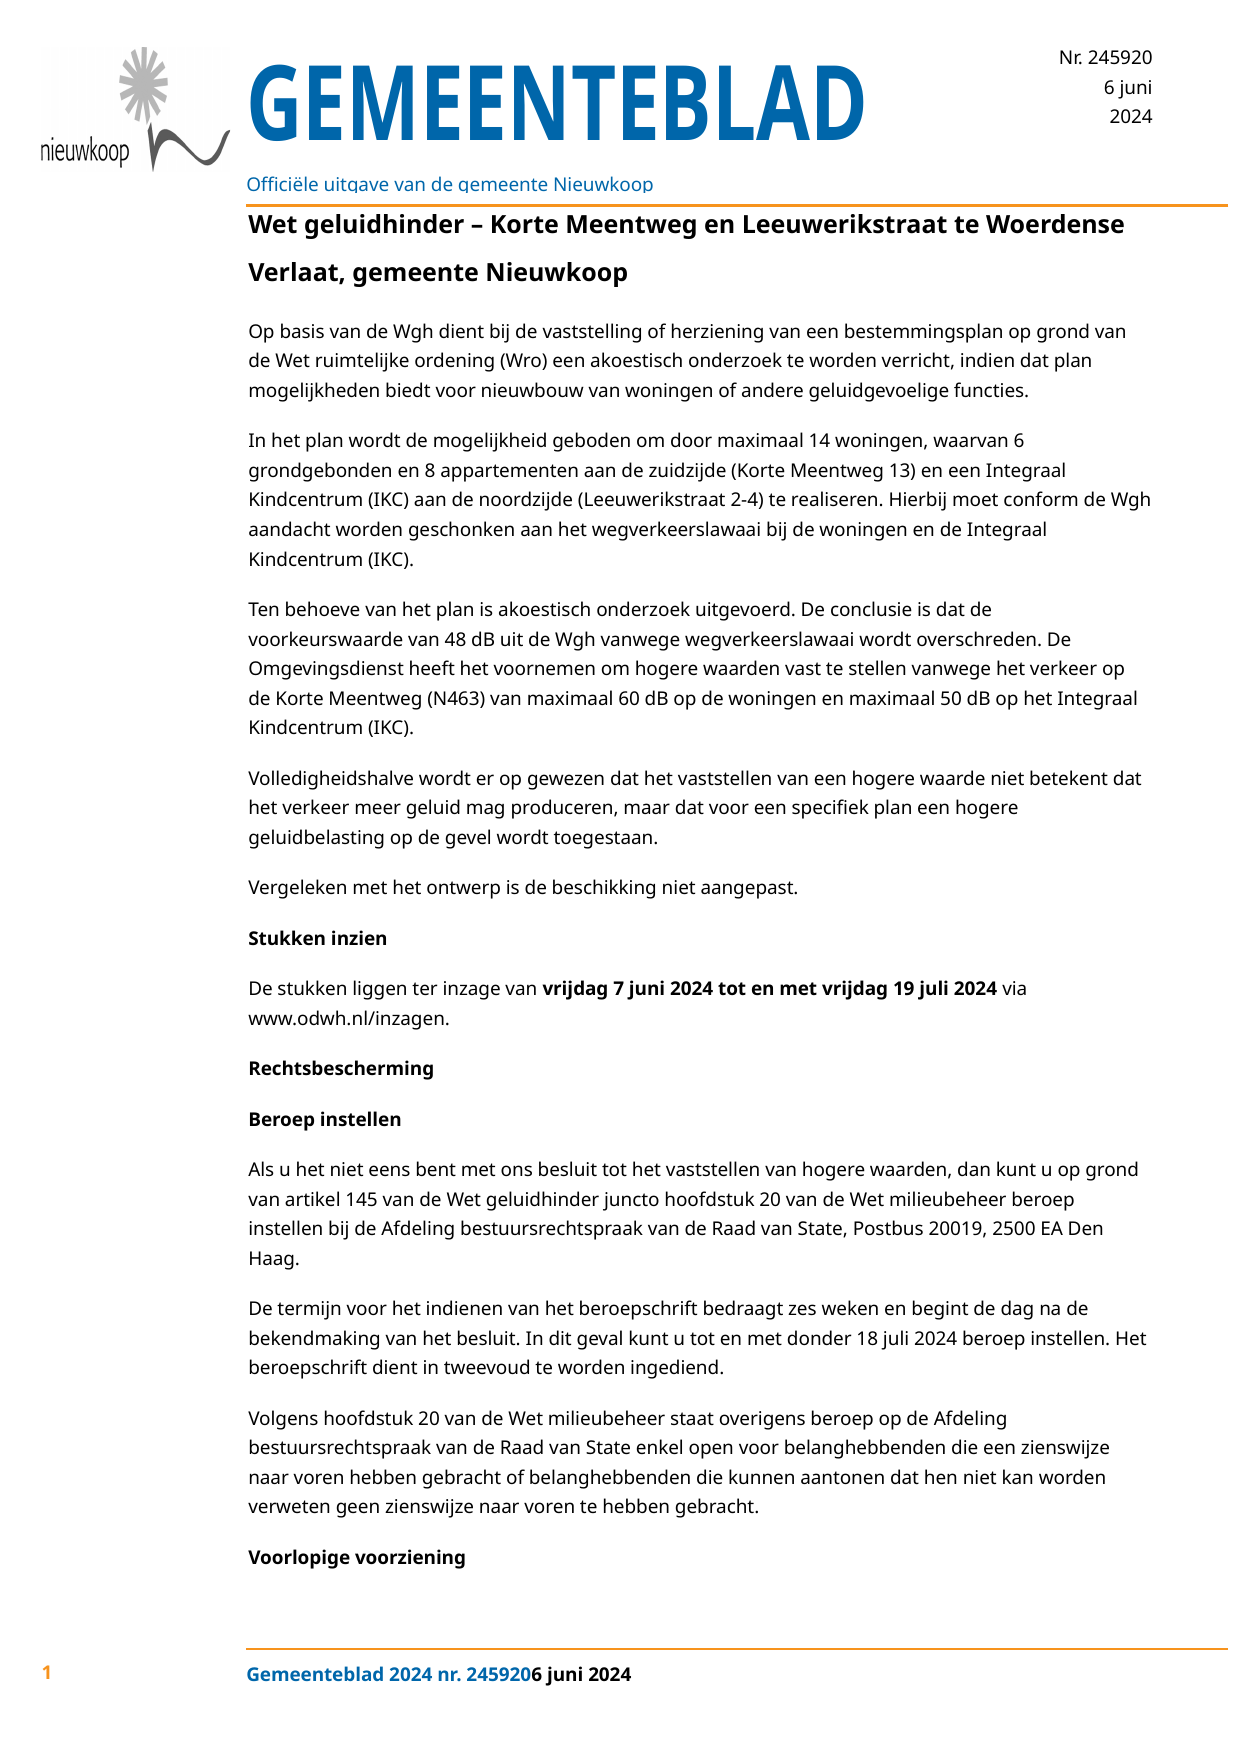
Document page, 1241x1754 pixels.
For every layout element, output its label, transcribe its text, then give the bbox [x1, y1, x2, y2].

text Voorlopige voorziening [248, 1544, 1152, 1570]
text Ten behoeve van het plan is akoestisch onderzoek uitgevoerd. De conclusie is dat de voorkeurswaarde van 48 dB uit de Wgh vanwege wegverkeerslawaai wordt overschreden. De Omgevingsdienst heeft het voornemen om hogere waarden vast te stellen vanwege het verkeer op de Korte Meentweg (N463) van maximaal 60 dB op de woningen en maximaal 50 dB op het Integraal Kindcentrum (IKC). [248, 596, 1152, 740]
text De stukken liggen ter inzage van vrijdag 7 juni 2024 tot en met vrijdag 19 juli 2024 via www.odwh.nl/inzagen. [248, 975, 1152, 1031]
text Stukken inzien [248, 925, 1152, 951]
text Volgens hoofdstuk 20 van de Wet milieubeheer staat overigens beroep op de Afdeling bestuursrechtspraak van de Raad van State enkel open voor belanghebbenden die een zienswijze naar voren hebben gebracht of belanghebbenden die kunnen aantonen dat hen niet kan worden verweten geen zienswijze naar voren te hebben gebracht. [248, 1405, 1152, 1519]
text Rechtsbescherming [248, 1055, 1152, 1081]
picture [41, 47, 231, 172]
text Volledigheidshalve wordt er op gewezen dat het vaststellen van een hogere waarde niet betekent dat het verkeer meer geluid mag produceren, maar dat voor een specifiek plan een hogere geluidbelasting op de gevel wordt toegestaan. [248, 765, 1152, 850]
text In het plan wordt de mogelijkheid geboden om door maximaal 14 woningen, waarvan 6 grondgebonden en 8 appartementen aan de zuidzijde (Korte Meentweg 13) en een Integraal Kindcentrum (IKC) aan de noordzijde (Leeuwerikstraat 2-4) te realiseren. Hierbij moet conform de Wgh aandacht worden geschonken aan het wegverkeerslawaai bij de woningen en de Integraal Kindcentrum (IKC). [248, 427, 1152, 572]
text Vergeleken met het ontwerp is de beschikking niet aangepast. [248, 874, 1152, 900]
text Wet geluidhinder – Korte Meentweg en Leeuwerikstraat te Woerdense Verlaat, gemeente Nieuwkoop [248, 207, 1152, 288]
text De termijn voor het indienen van het beroepschrift bedraagt zes weken en begint de dag na de bekendmaking van het besluit. In dit geval kunt u tot en met donder 18 juli 2024 beroep instellen. Het beroepschrift dient in tweevoud te worden ingediend. [248, 1295, 1152, 1380]
text Beroep instellen [248, 1106, 1152, 1132]
text Op basis van de Wgh dient bij de vaststelling of herziening van een bestemmingsplan op grond van de Wet ruimtelijke ordening (Wro) een akoestisch onderzoek te worden verricht, indien dat plan mogelijkheden biedt voor nieuwbouw van woningen of andere geluidgevoelige functies. [248, 318, 1152, 403]
text Als u het niet eens bent met ons besluit tot het vaststellen van hogere waarden, dan kunt u op grond van artikel 145 van de Wet geluidhinder juncto hoofdstuk 20 van de Wet milieubeheer beroep instellen bij de Afdeling bestuursrechtspraak van de Raad van State, Postbus 20019, 2500 EA Den Haag. [248, 1156, 1152, 1271]
